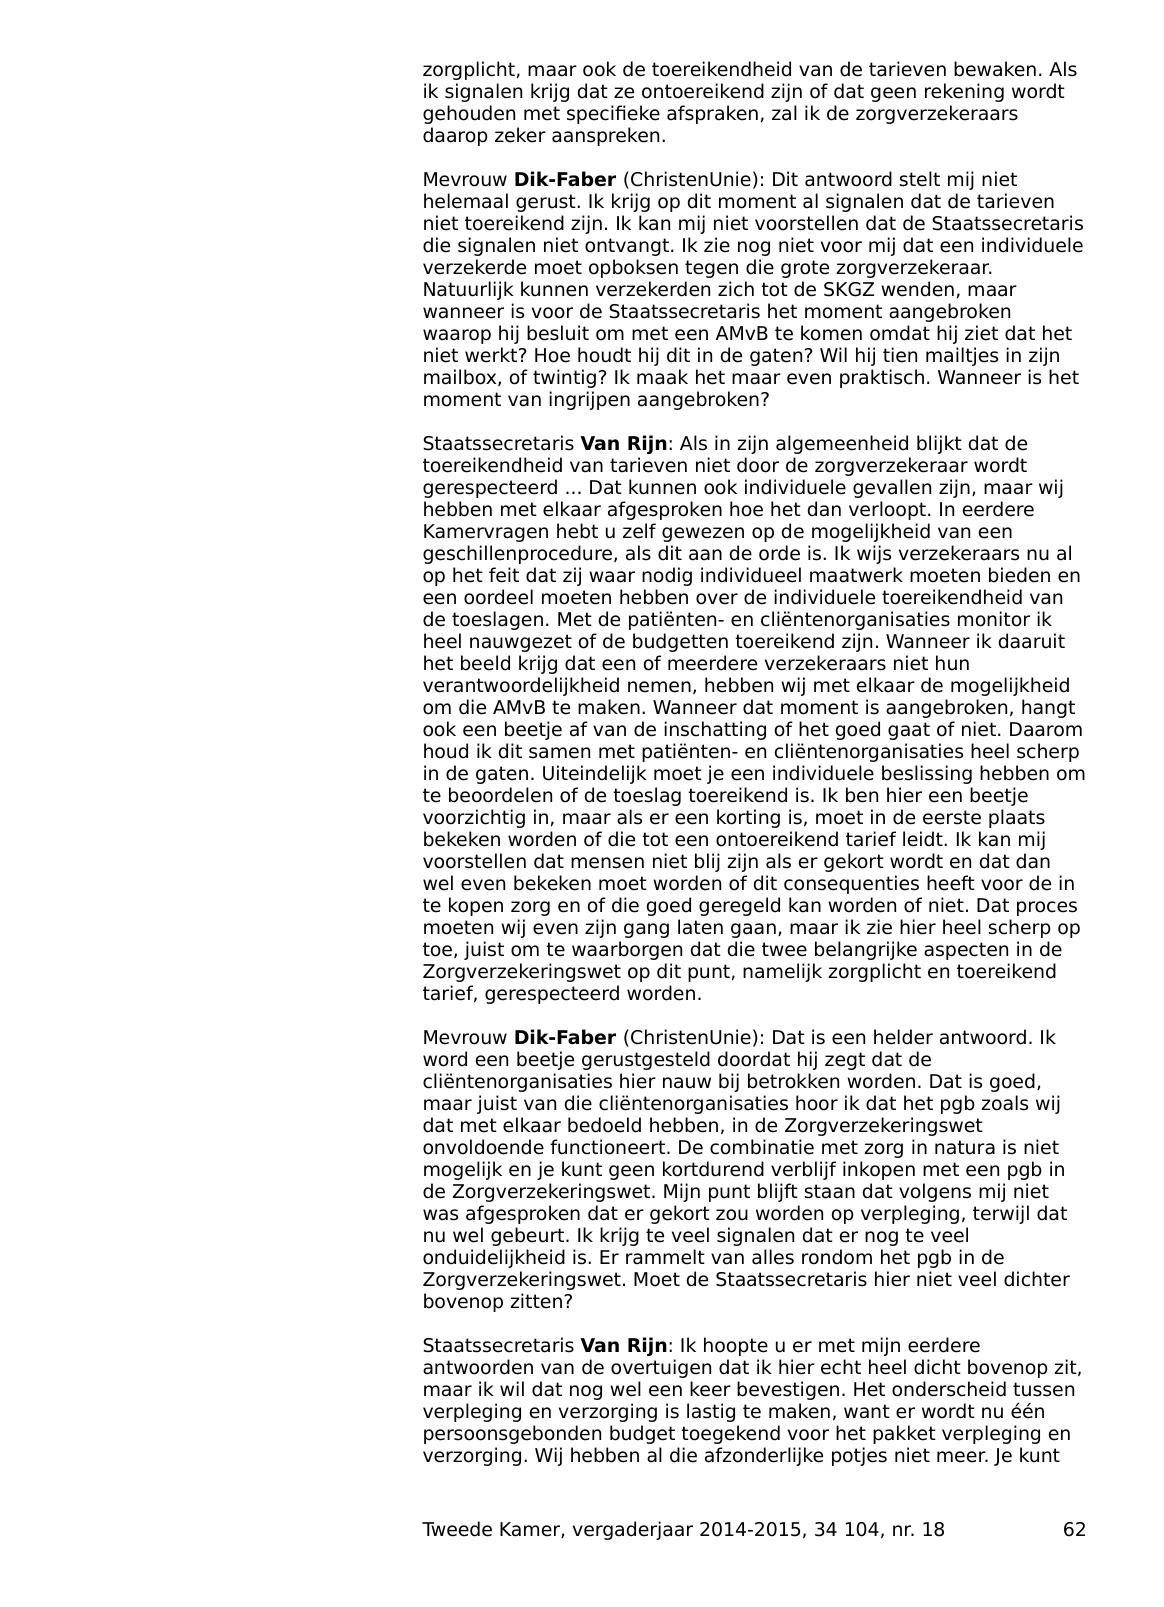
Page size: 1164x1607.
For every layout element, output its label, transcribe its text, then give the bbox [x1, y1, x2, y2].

text Staatssecretaris Van Rijn: Als in zijn algemeenheid blijkt dat de toereikendheid van tarieven niet door de zorgverzekeraar wordt gerespecteerd ... Dat kunnen ook individuele gevallen zijn, maar wij hebben met elkaar afgesproken hoe het dan verloopt. In eerdere Kamervragen hebt u zelf gewezen op de mogelijkheid van een geschillenprocedure, als dit aan de orde is. Ik wijs verzekeraars nu al op het feit dat zij waar nodig individueel maatwerk moeten bieden en een oordeel moeten hebben over de individuele toereikendheid van de toeslagen. Met de patiënten- en cliëntenorganisaties monitor ik heel nauwgezet of de budgetten toereikend zijn. Wanneer ik daaruit het beeld krijg dat een of meerdere verzekeraars niet hun verantwoordelijkheid nemen, hebben wij met elkaar de mogelijkheid om die AMvB te maken. Wanneer dat moment is aangebroken, hangt ook een beetje af van de inschatting of het goed gaat of niet. Daarom houd ik dit samen met patiënten- en cliëntenorganisaties heel scherp in de gaten. Uiteindelijk moet je een individuele beslissing hebben om te beoordelen of de toeslag toereikend is. Ik ben hier een beetje voorzichtig in, maar als er een korting is, moet in de eerste plaats bekeken worden of die tot een ontoereikend tarief leidt. Ik kan mij voorstellen dat mensen niet blij zijn als er gekort wordt en dat dan wel even bekeken moet worden of dit consequenties heeft voor de in te kopen zorg en of die goed geregeld kan worden of niet. Dat proces moeten wij even zijn gang laten gaan, maar ik zie hier heel scherp op toe, juist om te waarborgen dat die twee belangrijke aspecten in de Zorgverzekeringswet op dit punt, namelijk zorgplicht en toereikend tarief, gerespecteerd worden. [422, 433, 1087, 1004]
text zorgplicht, maar ook de toereikendheid van de tarieven bewaken. Als ik signalen krijg dat ze ontoereikend zijn of dat geen rekening wordt gehouden met specifieke afspraken, zal ik de zorgverzekeraars daarop zeker aanspreken. [422, 59, 1087, 147]
text Mevrouw Dik-Faber (ChristenUnie): Dat is een helder antwoord. Ik word een beetje gerustgesteld doordat hij zegt dat de cliëntenorganisaties hier nauw bij betrokken worden. Dat is goed, maar juist van die cliëntenorganisaties hoor ik dat het pgb zoals wij dat met elkaar bedoeld hebben, in de Zorgverzekeringswet onvoldoende functioneert. De combinatie met zorg in natura is niet mogelijk en je kunt geen kortdurend verblijf inkopen met een pgb in de Zorgverzekeringswet. Mijn punt blijft staan dat volgens mij niet was afgesproken dat er gekort zou worden op verpleging, terwijl dat nu wel gebeurt. Ik krijg te veel signalen dat er nog te veel onduidelijkheid is. Er rammelt van alles rondom het pgb in de Zorgverzekeringswet. Moet de Staatssecretaris hier niet veel dichter bovenop zitten? [422, 1027, 1087, 1312]
text Staatssecretaris Van Rijn: Ik hoopte u er met mijn eerdere antwoorden van de overtuigen dat ik hier echt heel dicht bovenop zit, maar ik wil dat nog wel een keer bevestigen. Het onderscheid tussen verpleging en verzorging is lastig te maken, want er wordt nu één persoonsgebonden budget toegekend voor het pakket verpleging en verzorging. Wij hebben al die afzonderlijke potjes niet meer. Je kunt [422, 1335, 1087, 1467]
text Mevrouw Dik-Faber (ChristenUnie): Dit antwoord stelt mij niet helemaal gerust. Ik krijg op dit moment al signalen dat de tarieven niet toereikend zijn. Ik kan mij niet voorstellen dat de Staatssecretaris die signalen niet ontvangt. Ik zie nog niet voor mij dat een individuele verzekerde moet opboksen tegen die grote zorgverzekeraar. Natuurlijk kunnen verzekerden zich tot de SKGZ wenden, maar wanneer is voor de Staatssecretaris het moment aangebroken waarop hij besluit om met een AMvB te komen omdat hij ziet dat het niet werkt? Hoe houdt hij dit in de gaten? Wil hij tien mailtjes in zijn mailbox, of twintig? Ik maak het maar even praktisch. Wanneer is het moment van ingrijpen aangebroken? [422, 169, 1087, 411]
